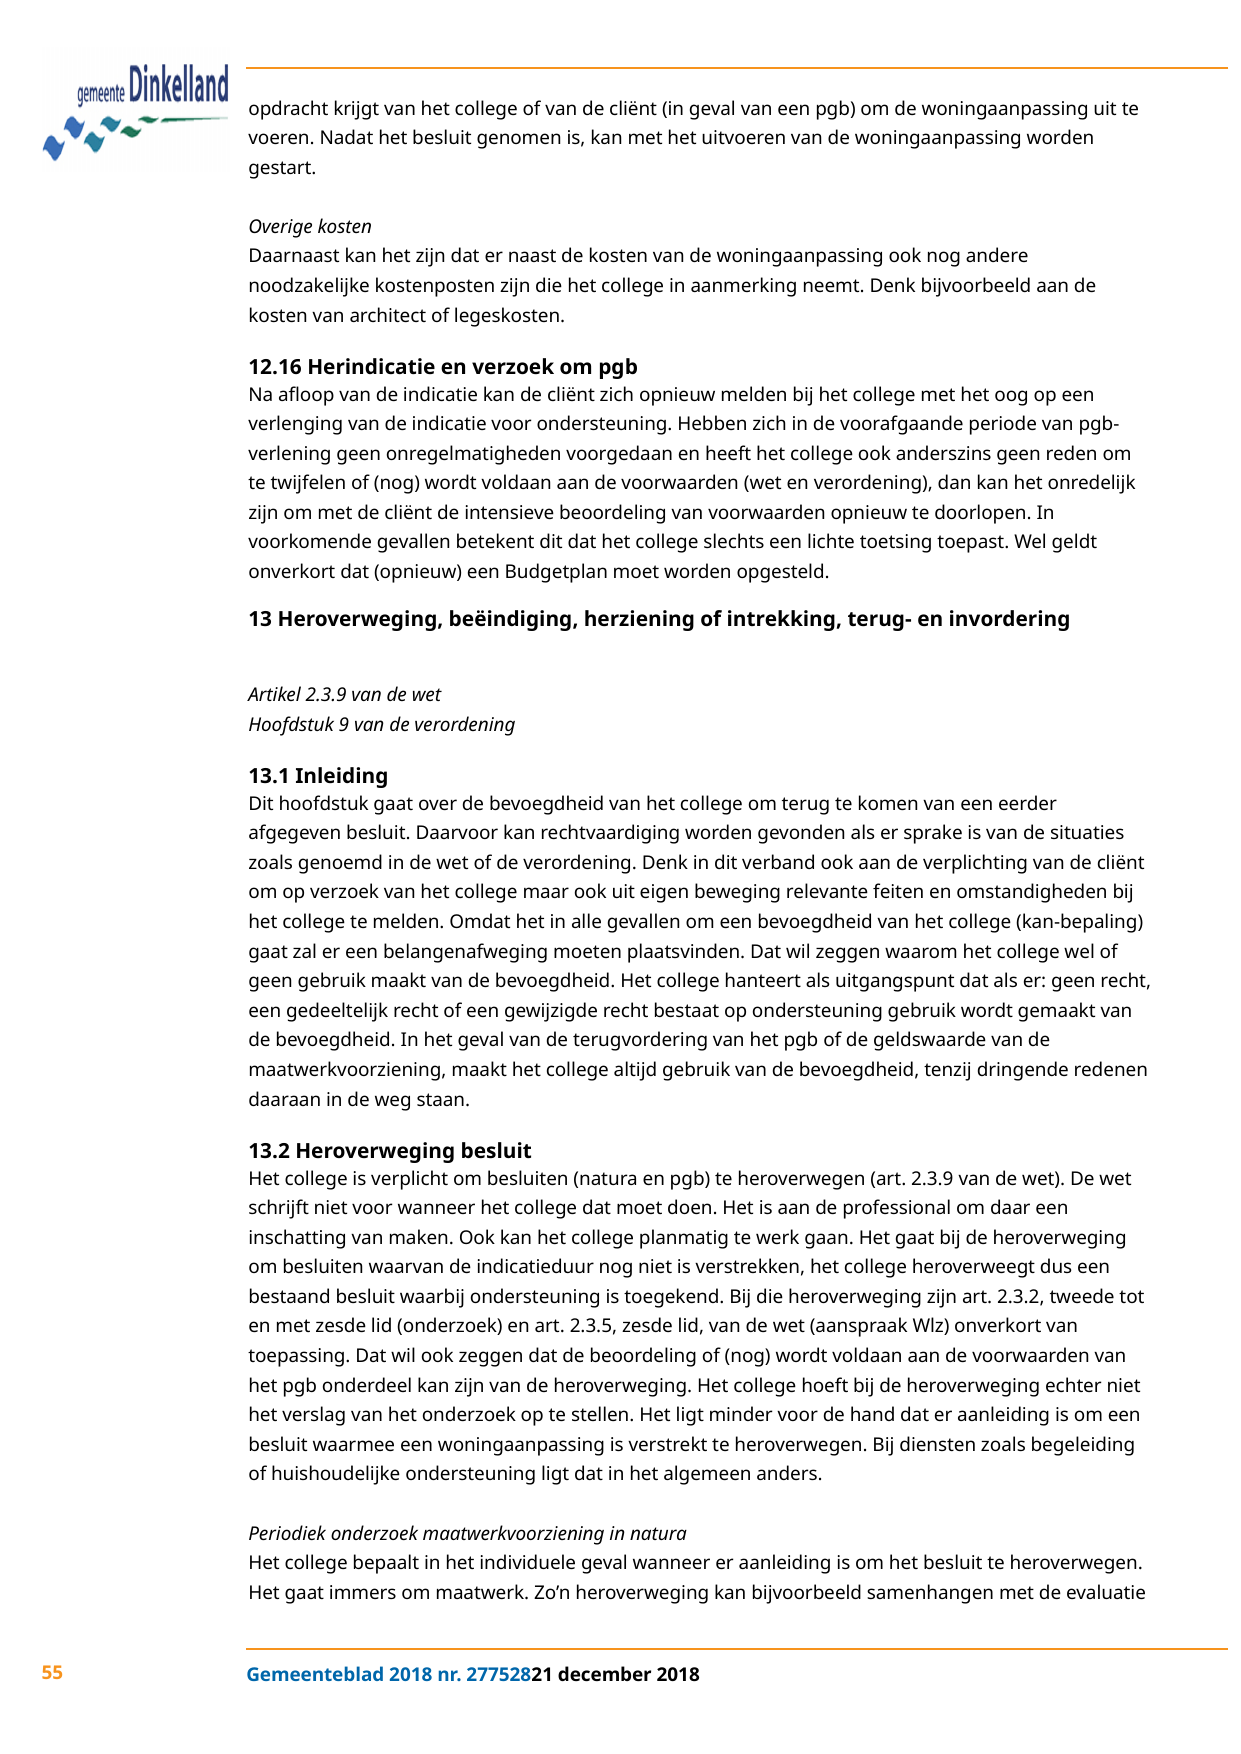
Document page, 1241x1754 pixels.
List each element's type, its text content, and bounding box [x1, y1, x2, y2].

text Daarnaast kan het zijn dat er naast de kosten van de woningaanpassing ook nog andere noodzakelijke kostenposten zijn die het college in aanmerking neemt. Denk bijvoorbeeld aan de kosten van architect of legeskosten. [248, 243, 1152, 328]
text opdracht krijgt van het college of van de cliënt (in geval van een pgb) om de woningaanpassing uit te voeren. Nadat het besluit genomen is, kan met het uitvoeren van de woningaanpassing worden gestart. [248, 95, 1152, 180]
text 13 Heroverweging, beëindiging, herziening of intrekking, terug- en invordering [248, 604, 1152, 632]
text Dit hoofdstuk gaat over de bevoegdheid van het college om terug te komen van een eerder afgegeven besluit. Daarvoor kan rechtvaardiging worden gevonden als er sprake is van de situaties zoals genoemd in de wet of de verordening. Denk in dit verband ook aan de verplichting van de cliënt om op verzoek van het college maar ook uit eigen beweging relevante feiten en omstandigheden bij het college te melden. Omdat het in alle gevallen om een bevoegdheid van het college (kan-bepaling) gaat zal er een belangenafweging moeten plaatsvinden. Dat wil zeggen waarom het college wel of geen gebruik maakt van de bevoegdheid. Het college hanteert als uitgangspunt dat als er: geen recht, een gedeeltelijk recht of een gewijzigde recht bestaat op ondersteuning gebruik wordt gemaakt van de bevoegdheid. In het geval van de terugvordering van het pgb of de geldswaarde van de maatwerkvoorziening, maakt het college altijd gebruik van de bevoegdheid, tenzij dringende redenen daaraan in de weg staan. [248, 790, 1152, 1112]
text Artikel 2.3.9 van de wet [248, 682, 1152, 707]
text Na afloop van de indicatie kan de cliënt zich opnieuw melden bij het college met het oog op een verlenging van de indicatie voor ondersteuning. Hebben zich in de voorafgaande periode van pgb-verlening geen onregelmatigheden voorgedaan en heeft het college ook anderszins geen reden om te twijfelen of (nog) wordt voldaan aan de voorwaarden (wet en verordening), dan kan het onredelijk zijn om met de cliënt de intensieve beoordeling van voorwaarden opnieuw te doorlopen. In voorkomende gevallen betekent dit dat het college slechts een lichte toetsing toepast. Wel geldt onverkort dat (opnieuw) een Budgetplan moet worden opgesteld. [248, 381, 1152, 584]
text Periodiek onderzoek maatwerkvoorziening in natura [248, 1520, 1152, 1545]
text Het college is verplicht om besluiten (natura en pgb) te heroverwegen (art. 2.3.9 van de wet). De wet schrijft niet voor wanneer het college dat moet doen. Het is aan de professional om daar een inschatting van maken. Ook kan het college planmatig te werk gaan. Het gaat bij de heroverweging om besluiten waarvan de indicatieduur nog niet is verstrekken, het college heroverweegt dus een bestaand besluit waarbij ondersteuning is toegekend. Bij die heroverweging zijn art. 2.3.2, tweede tot en met zesde lid (onderzoek) en art. 2.3.5, zesde lid, van de wet (aanspraak Wlz) onverkort van toepassing. Dat wil ook zeggen dat de beoordeling of (nog) wordt voldaan aan de voorwaarden van het pgb onderdeel kan zijn van de heroverweging. Het college hoeft bij de heroverweging echter niet het verslag van het onderzoek op te stellen. Het ligt minder voor de hand dat er aanleiding is om een besluit waarmee een woningaanpassing is verstrekt te heroverwegen. Bij diensten zoals begeleiding of huishoudelijke ondersteuning ligt dat in het algemeen anders. [248, 1165, 1152, 1486]
text Het college bepaalt in het individuele geval wanneer er aanleiding is om het besluit te heroverwegen. Het gaat immers om maatwerk. Zo’n heroverweging kan bijvoorbeeld samenhangen met de evaluatie [248, 1549, 1152, 1604]
text 12.16 Herindicatie en verzoek om pgb [248, 352, 1152, 381]
text Hoofdstuk 9 van de verordening [248, 711, 1152, 737]
text 13.1 Inleiding [248, 762, 1152, 790]
text Overige kosten [248, 213, 1152, 239]
text 13.2 Heroverweging besluit [248, 1136, 1152, 1165]
picture [41, 47, 231, 172]
